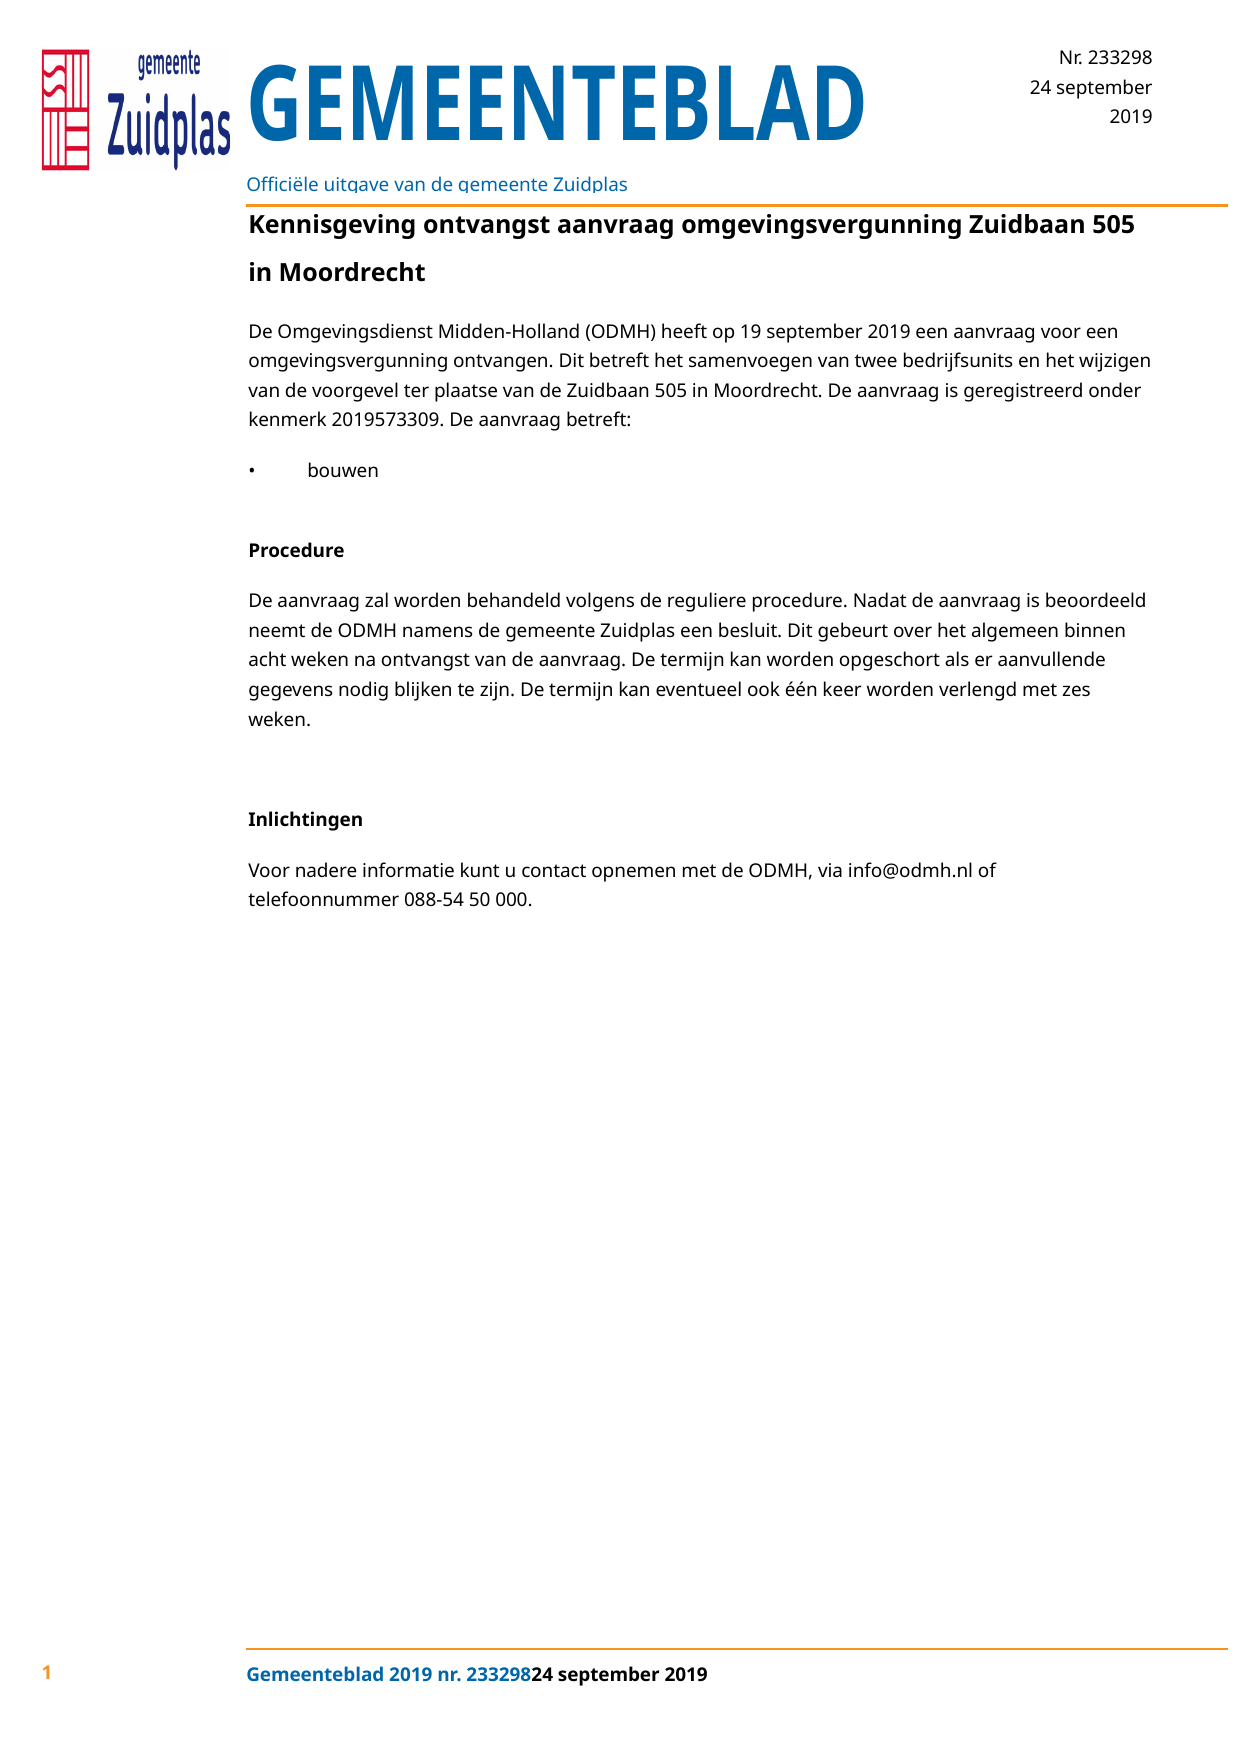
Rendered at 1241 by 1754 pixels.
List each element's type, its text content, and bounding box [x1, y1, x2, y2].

text De aanvraag zal worden behandeld volgens de reguliere procedure. Nadat de aanvraag is beoordeeld neemt de ODMH namens de gemeente Zuidplas een besluit. Dit gebeurt over het algemeen binnen acht weken na ontvangst van de aanvraag. De termijn kan worden opgeschort als er aanvullende gegevens nodig blijken te zijn. De termijn kan eventueel ook één keer worden verlengd met zes weken. [248, 587, 1152, 732]
text Kennisgeving ontvangst aanvraag omgevingsvergunning Zuidbaan 505 in Moordrecht [248, 207, 1152, 288]
text Voor nadere informatie kunt u contact opnemen met de ODMH, via info@odmh.nl of telefoonnummer 088-54 50 000. [248, 857, 1152, 912]
text De Omgevingsdienst Midden-Holland (ODMH) heeft op 19 september 2019 een aanvraag voor een omgevingsvergunning ontvangen. Dit betreft het samenvoegen van twee bedrijfsunits en het wijzigen van de voorgevel ter plaatse van de Zuidbaan 505 in Moordrecht. De aanvraag is geregistreerd onder kenmerk 2019573309. De aanvraag betreft: [248, 318, 1152, 432]
picture [41, 47, 231, 172]
list bouwen [248, 457, 1152, 483]
text Inlichtingen [248, 807, 1152, 832]
text Procedure [248, 537, 1152, 563]
